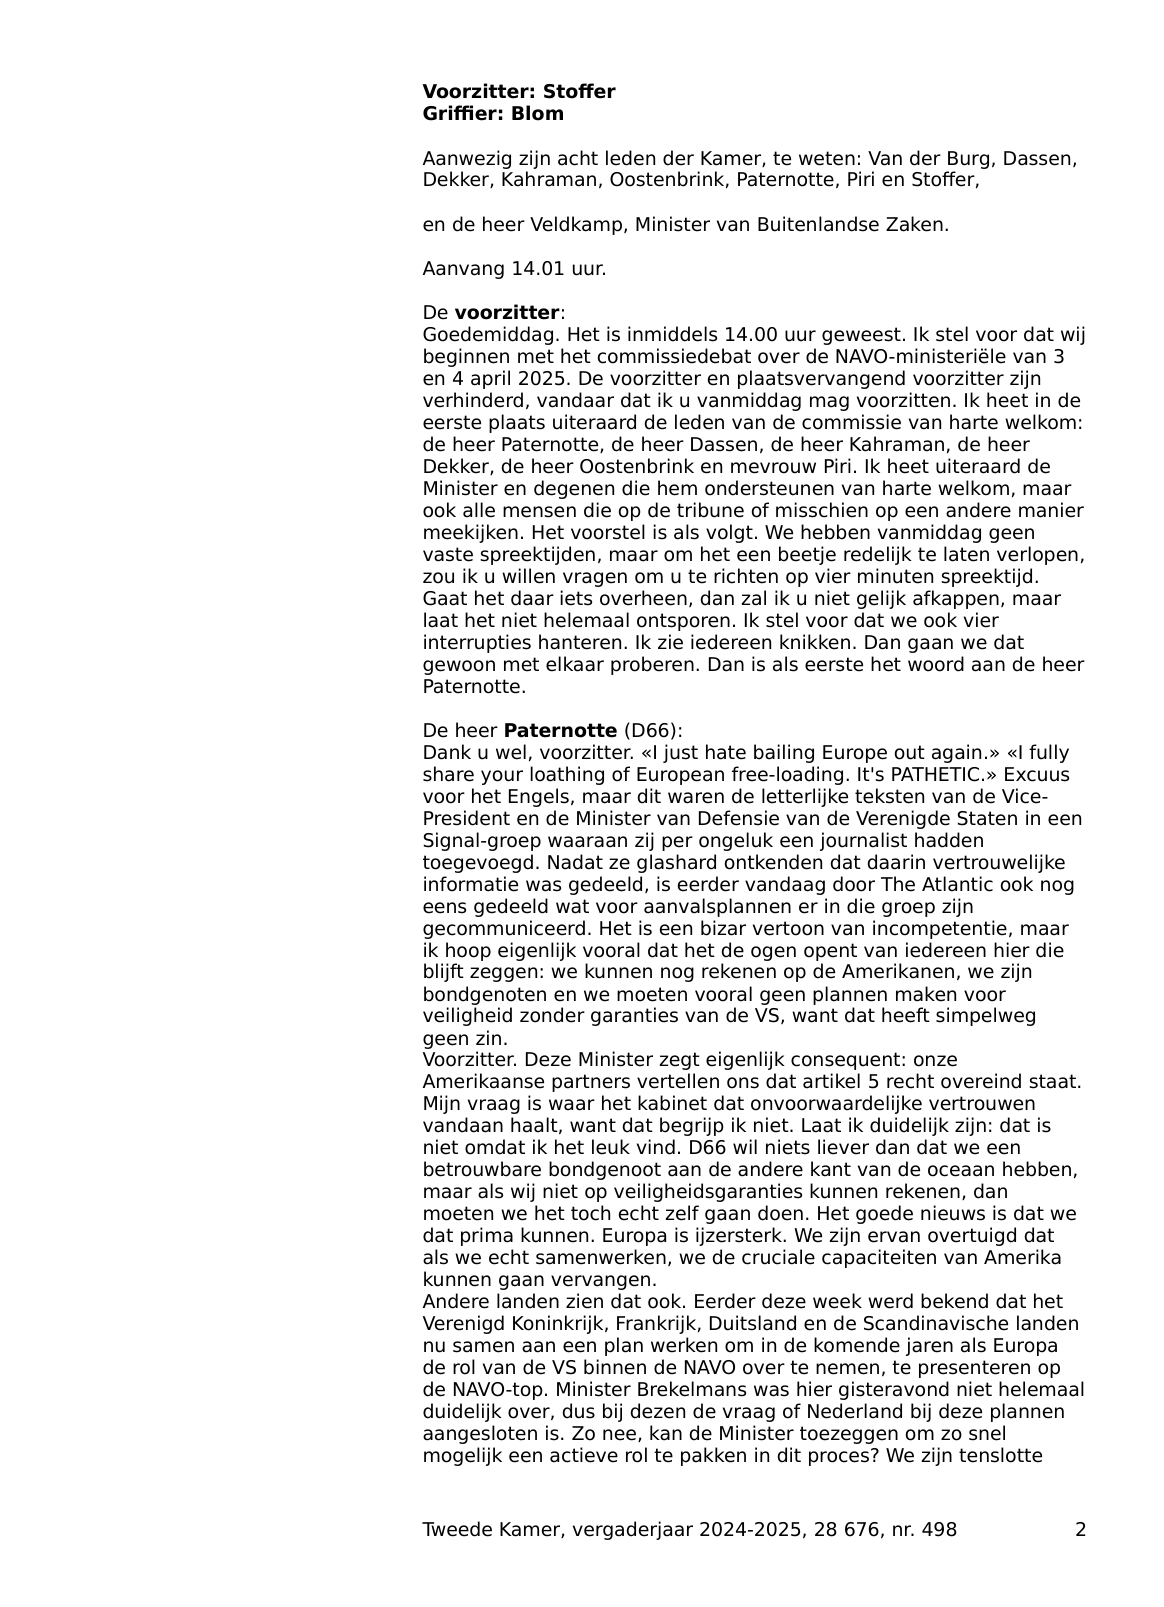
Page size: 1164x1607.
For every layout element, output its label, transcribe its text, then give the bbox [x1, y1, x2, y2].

text De voorzitter: [422, 302, 1087, 324]
text Dank u wel, voorzitter. «I just hate bailing Europe out again.» «I fully share your loathing of European free-loading. It's PATHETIC.» Excuus voor het Engels, maar dit waren de letterlijke teksten van de Vice-President en de Minister van Defensie van de Verenigde Staten in een Signal-groep waaraan zij per ongeluk een journalist hadden toegevoegd. Nadat ze glashard ontkenden dat daarin vertrouwelijke informatie was gedeeld, is eerder vandaag door The Atlantic ook nog eens gedeeld wat voor aanvalsplannen er in die groep zijn gecommuniceerd. Het is een bizar vertoon van incompetentie, maar ik hoop eigenlijk vooral dat het de ogen opent van iedereen hier die blijft zeggen: we kunnen nog rekenen op de Amerikanen, we zijn bondgenoten en we moeten vooral geen plannen maken voor veiligheid zonder garanties van de VS, want dat heeft simpelweg geen zin. [422, 742, 1087, 1049]
text Aanwezig zijn acht leden der Kamer, te weten: Van der Burg, Dassen, Dekker, Kahraman, Oostenbrink, Paternotte, Piri en Stoffer, [422, 147, 1087, 191]
text Voorzitter. Deze Minister zegt eigenlijk consequent: onze Amerikaanse partners vertellen ons dat artikel 5 recht overeind staat. Mijn vraag is waar het kabinet dat onvoorwaardelijke vertrouwen vandaan haalt, want dat begrijp ik niet. Laat ik duidelijk zijn: dat is niet omdat ik het leuk vind. D66 wil niets liever dan dat we een betrouwbare bondgenoot aan de andere kant van de oceaan hebben, maar als wij niet op veiligheidsgaranties kunnen rekenen, dan moeten we het toch echt zelf gaan doen. Het goede nieuws is dat we dat prima kunnen. Europa is ijzersterk. We zijn ervan overtuigd dat als we echt samenwerken, we de cruciale capaciteiten van Amerika kunnen gaan vervangen. [422, 1049, 1087, 1291]
text en de heer Veldkamp, Minister van Buitenlandse Zaken. [422, 213, 1087, 236]
text Andere landen zien dat ook. Eerder deze week werd bekend dat het Verenigd Koninkrijk, Frankrijk, Duitsland en de Scandinavische landen nu samen aan een plan werken om in de komende jaren als Europa de rol van de VS binnen de NAVO over te nemen, te presenteren op de NAVO-top. Minister Brekelmans was hier gisteravond niet helemaal duidelijk over, dus bij dezen de vraag of Nederland bij deze plannen aangesloten is. Zo nee, kan de Minister toezeggen om zo snel mogelijk een actieve rol te pakken in dit proces? We zijn tenslotte [422, 1291, 1087, 1467]
text Griffier: Blom [422, 103, 1087, 125]
text Voorzitter: Stoffer [422, 81, 1087, 103]
text Aanvang 14.01 uur. [422, 258, 1087, 280]
text De heer Paternotte (D66): [422, 720, 1087, 742]
text Goedemiddag. Het is inmiddels 14.00 uur geweest. Ik stel voor dat wij beginnen met het commissiedebat over de NAVO-ministeriële van 3 en 4 april 2025. De voorzitter en plaatsvervangend voorzitter zijn verhinderd, vandaar dat ik u vanmiddag mag voorzitten. Ik heet in de eerste plaats uiteraard de leden van de commissie van harte welkom: de heer Paternotte, de heer Dassen, de heer Kahraman, de heer Dekker, de heer Oostenbrink en mevrouw Piri. Ik heet uiteraard de Minister en degenen die hem ondersteunen van harte welkom, maar ook alle mensen die op de tribune of misschien op een andere manier meekijken. Het voorstel is als volgt. We hebben vanmiddag geen vaste spreektijden, maar om het een beetje redelijk te laten verlopen, zou ik u willen vragen om u te richten op vier minuten spreektijd. Gaat het daar iets overheen, dan zal ik u niet gelijk afkappen, maar laat het niet helemaal ontsporen. Ik stel voor dat we ook vier interrupties hanteren. Ik zie iedereen knikken. Dan gaan we dat gewoon met elkaar proberen. Dan is als eerste het woord aan de heer Paternotte. [422, 324, 1087, 697]
